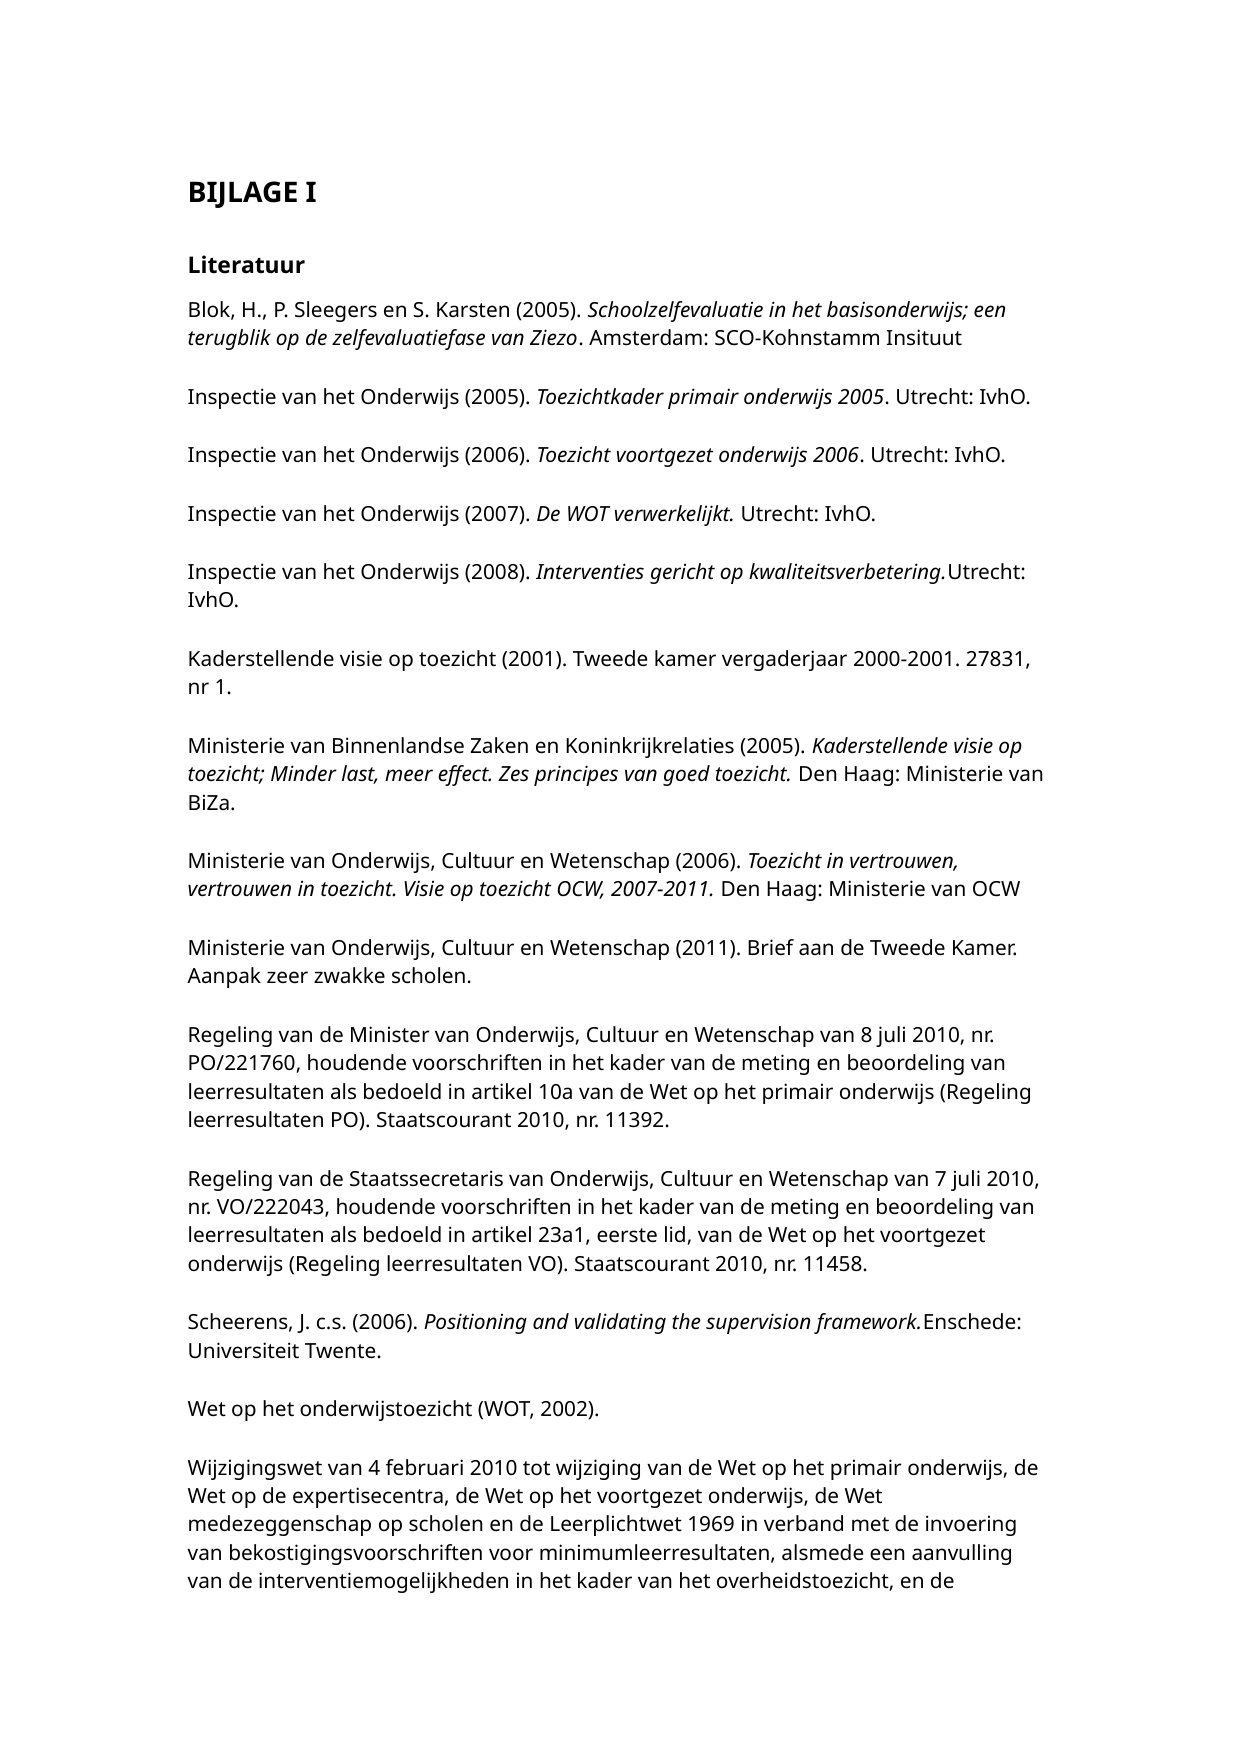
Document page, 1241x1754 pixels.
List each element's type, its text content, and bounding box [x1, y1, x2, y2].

text Inspectie van het Onderwijs (2008). Interventies gericht op kwaliteitsverbetering.Utrecht: IvhO. [187, 557, 1053, 614]
text Inspectie van het Onderwijs (2006). Toezicht voortgezet onderwijs 2006. Utrecht: IvhO. [187, 440, 1053, 469]
text Scheerens, J. c.s. (2006). Positioning and validating the supervision framework.Enschede: Universiteit Twente. [187, 1307, 1053, 1364]
text Ministerie van Onderwijs, Cultuur en Wetenschap (2011). Brief aan de Tweede Kamer. Aanpak zeer zwakke scholen. [187, 933, 1053, 990]
subtitle BIJLAGE I [187, 172, 1053, 211]
text Wijzigingswet van 4 februari 2010 tot wijziging van de Wet op het primair onderwijs, de Wet op de expertisecentra, de Wet op het voortgezet onderwijs, de Wet medezeggenschap op scholen en de Leerplichtwet 1969 in verband met de invoering van bekostigingsvoorschriften voor minimumleerresultaten, alsmede een aanvulling van de interventiemogelijkheden in het kader van het overheidstoezicht, en de [187, 1453, 1053, 1595]
text Blok, H., P. Sleegers en S. Karsten (2005). Schoolzelfevaluatie in het basisonderwijs; een terugblik op de zelfevaluatiefase van Ziezo. Amsterdam: SCO-Kohnstamm Insituut [187, 295, 1053, 352]
text Wet op het onderwijstoezicht (WOT, 2002). [187, 1394, 1053, 1423]
text Ministerie van Onderwijs, Cultuur en Wetenschap (2006). Toezicht in vertrouwen, vertrouwen in toezicht. Visie op toezicht OCW, 2007-2011. Den Haag: Ministerie van OCW [187, 846, 1053, 903]
text Kaderstellende visie op toezicht (2001). Tweede kamer vergaderjaar 2000-2001. 27831, nr 1. [187, 644, 1053, 701]
text Inspectie van het Onderwijs (2005). Toezichtkader primair onderwijs 2005. Utrecht: IvhO. [187, 382, 1053, 410]
text Regeling van de Staatssecretaris van Onderwijs, Cultuur en Wetenschap van 7 juli 2010, nr. VO/222043, houdende voorschriften in het kader van de meting en beoordeling van leerresultaten als bedoeld in artikel 23a1, eerste lid, van de Wet op het voortgezet onderwijs (Regeling leerresultaten VO). Staatscourant 2010, nr. 11458. [187, 1164, 1053, 1277]
text Inspectie van het Onderwijs (2007). De WOT verwerkelijkt. Utrecht: IvhO. [187, 499, 1053, 527]
text Ministerie van Binnenlandse Zaken en Koninkrijkrelaties (2005). Kaderstellende visie op toezicht; Minder last, meer effect. Zes principes van goed toezicht. Den Haag: Ministerie van BiZa. [187, 731, 1053, 816]
text Regeling van de Minister van Onderwijs, Cultuur en Wetenschap van 8 juli 2010, nr. PO/221760, houdende voorschriften in het kader van de meting en beoordeling van leerresultaten als bedoeld in artikel 10a van de Wet op het primair onderwijs (Regeling leerresultaten PO). Staatscourant 2010, nr. 11392. [187, 1020, 1053, 1134]
subtitle Literatuur [187, 249, 1053, 280]
